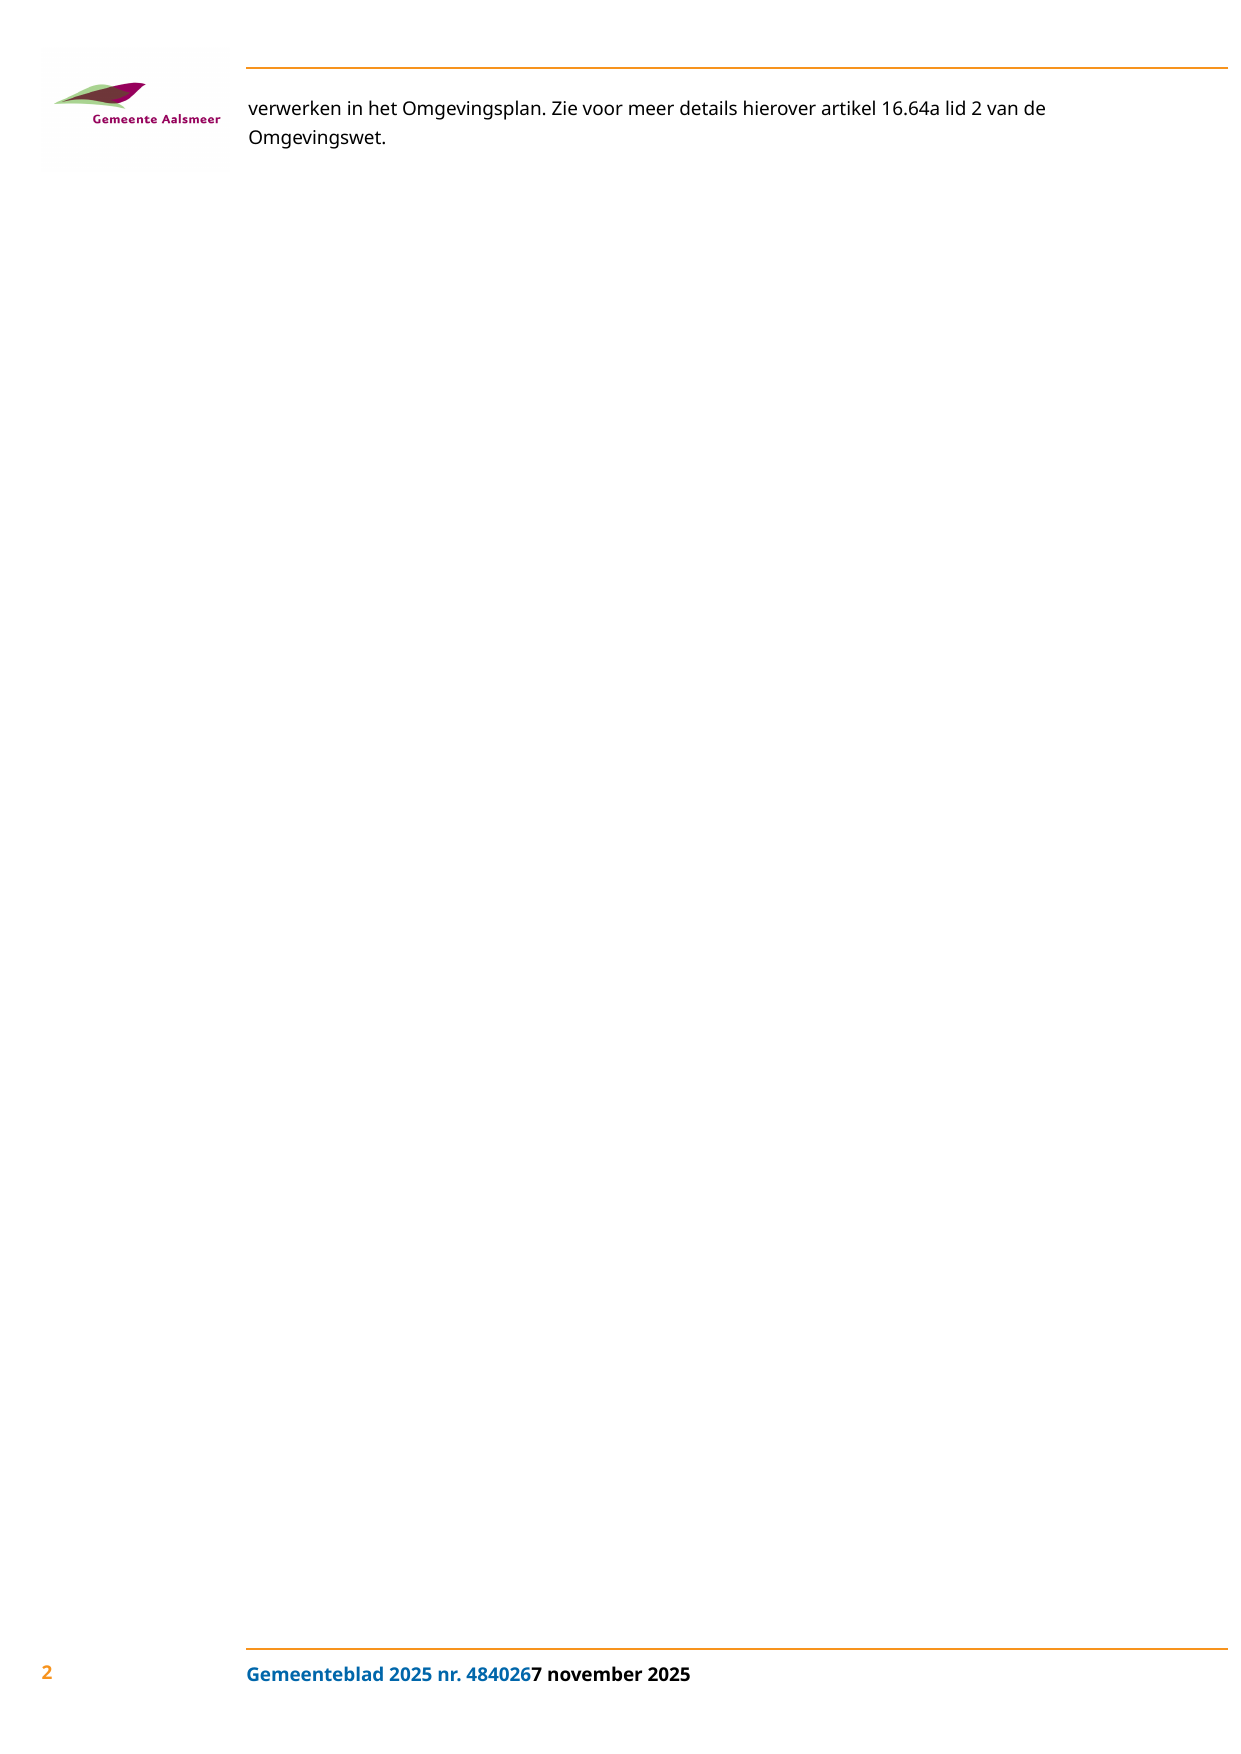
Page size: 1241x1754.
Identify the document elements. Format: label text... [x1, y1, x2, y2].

text verwerken in het Omgevingsplan. Zie voor meer details hierover artikel 16.64a lid 2 van de Omgevingswet. [248, 95, 1152, 150]
picture [41, 47, 231, 172]
